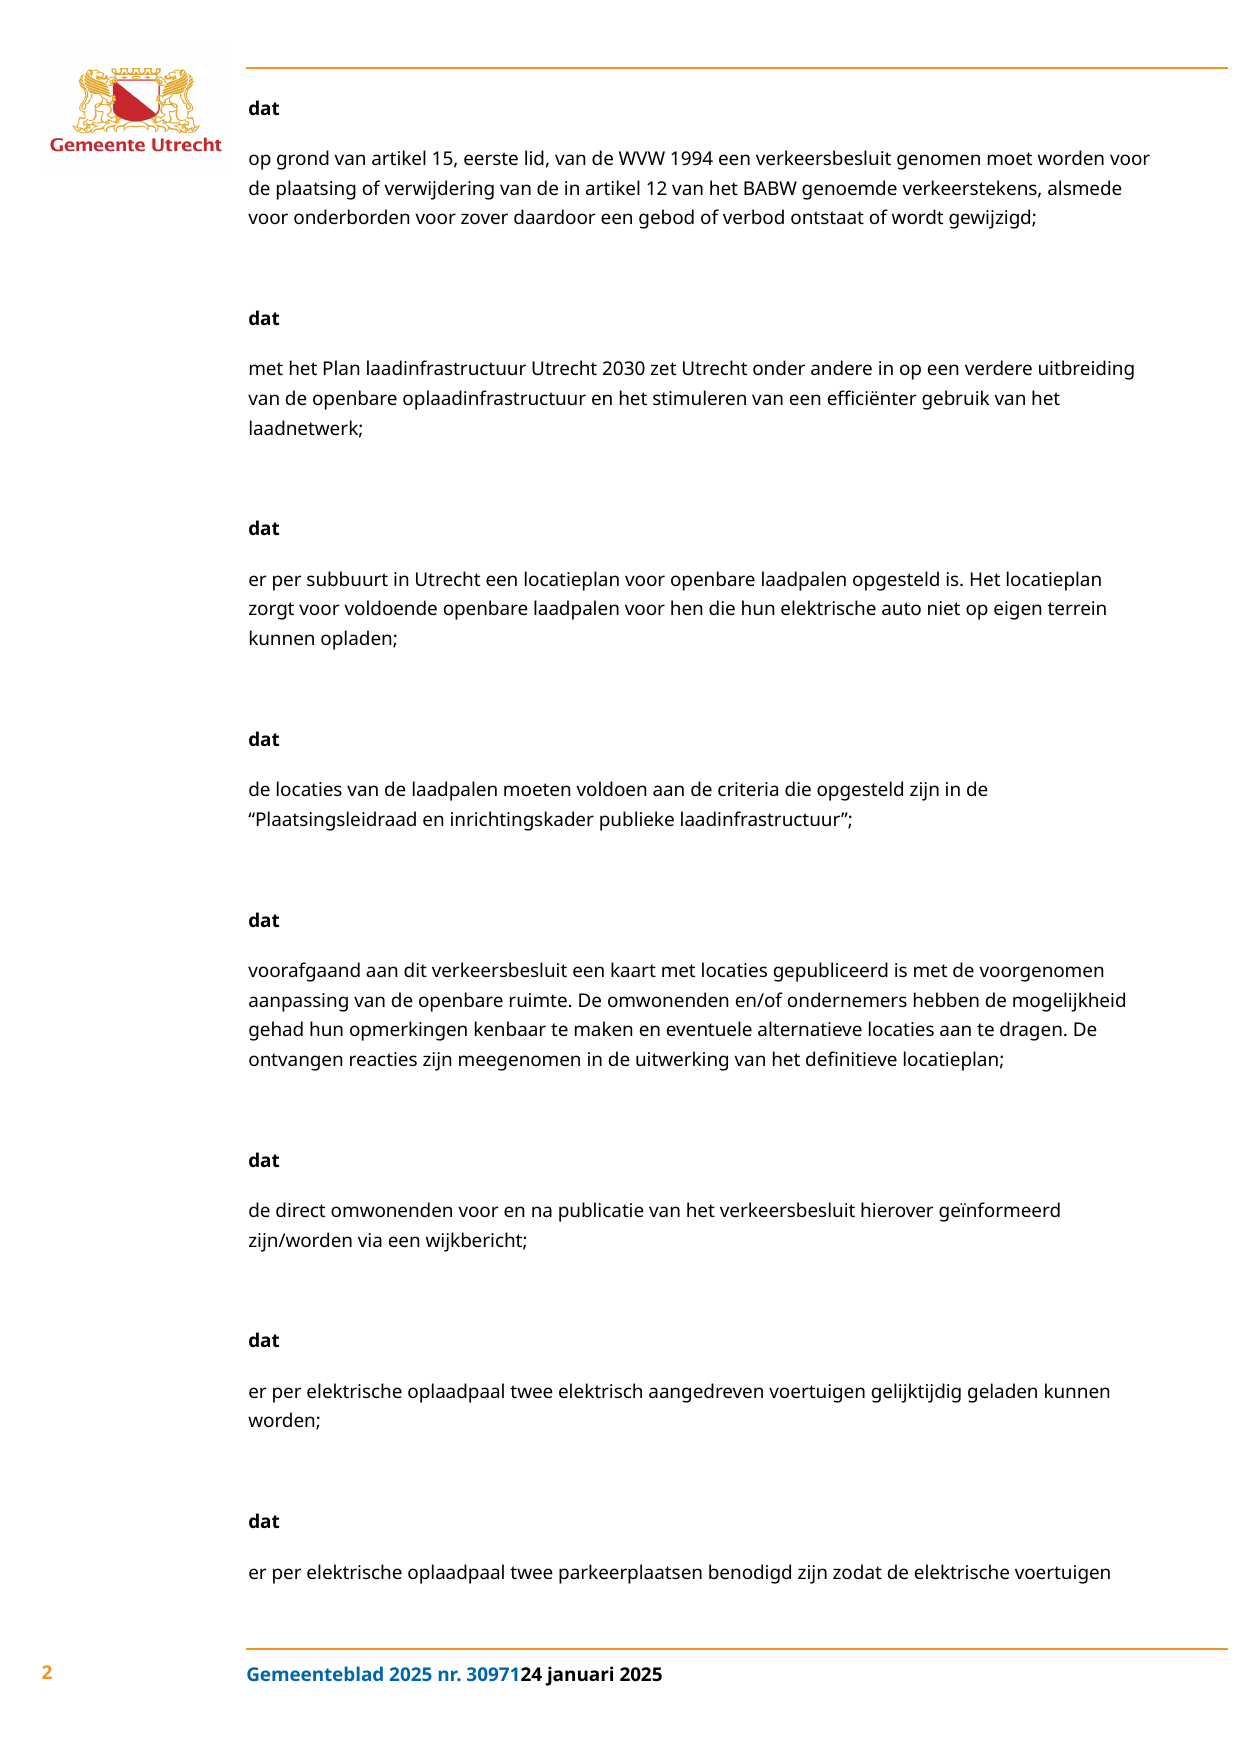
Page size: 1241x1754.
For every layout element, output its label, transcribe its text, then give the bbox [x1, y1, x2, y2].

text er per elektrische oplaadpaal twee elektrisch aangedreven voertuigen gelijktijdig geladen kunnen worden; [248, 1378, 1152, 1433]
text de direct omwonenden voor en na publicatie van het verkeersbesluit hierover geïnformeerd zijn/worden via een wijkbericht; [248, 1197, 1152, 1253]
text dat [248, 1147, 1152, 1173]
text er per subbuurt in Utrecht een locatieplan voor openbare laadpalen opgesteld is. Het locatieplan zorgt voor voldoende openbare laadpalen voor hen die hun elektrische auto niet op eigen terrein kunnen opladen; [248, 566, 1152, 651]
text dat [248, 726, 1152, 752]
text op grond van artikel 15, eerste lid, van de WVW 1994 een verkeersbesluit genomen moet worden voor de plaatsing of verwijdering van de in artikel 12 van het BABW genoemde verkeerstekens, alsmede voor onderborden voor zover daardoor een gebod of verbod ontstaat of wordt gewijzigd; [248, 145, 1152, 230]
text voorafgaand aan dit verkeersbesluit een kaart met locaties gepubliceerd is met de voorgenomen aanpassing van de openbare ruimte. De omwonenden en/of ondernemers hebben de mogelijkheid gehad hun opmerkingen kenbaar te maken en eventuele alternatieve locaties aan te dragen. De ontvangen reacties zijn meegenomen in de uitwerking van het definitieve locatieplan; [248, 957, 1152, 1072]
text dat [248, 1328, 1152, 1353]
text dat [248, 1508, 1152, 1534]
text dat [248, 516, 1152, 541]
text er per elektrische oplaadpaal twee parkeerplaatsen benodigd zijn zodat de elektrische voertuigen [248, 1559, 1152, 1585]
text dat [248, 907, 1152, 933]
text dat [248, 95, 1152, 121]
text dat [248, 305, 1152, 331]
text met het Plan laadinfrastructuur Utrecht 2030 zet Utrecht onder andere in op een verdere uitbreiding van de openbare oplaadinfrastructuur en het stimuleren van een efficiënter gebruik van het laadnetwerk; [248, 356, 1152, 441]
picture [41, 47, 231, 172]
text de locaties van de laadpalen moeten voldoen aan de criteria die opgesteld zijn in de “Plaatsingsleidraad en inrichtingskader publieke laadinfrastructuur”; [248, 776, 1152, 832]
